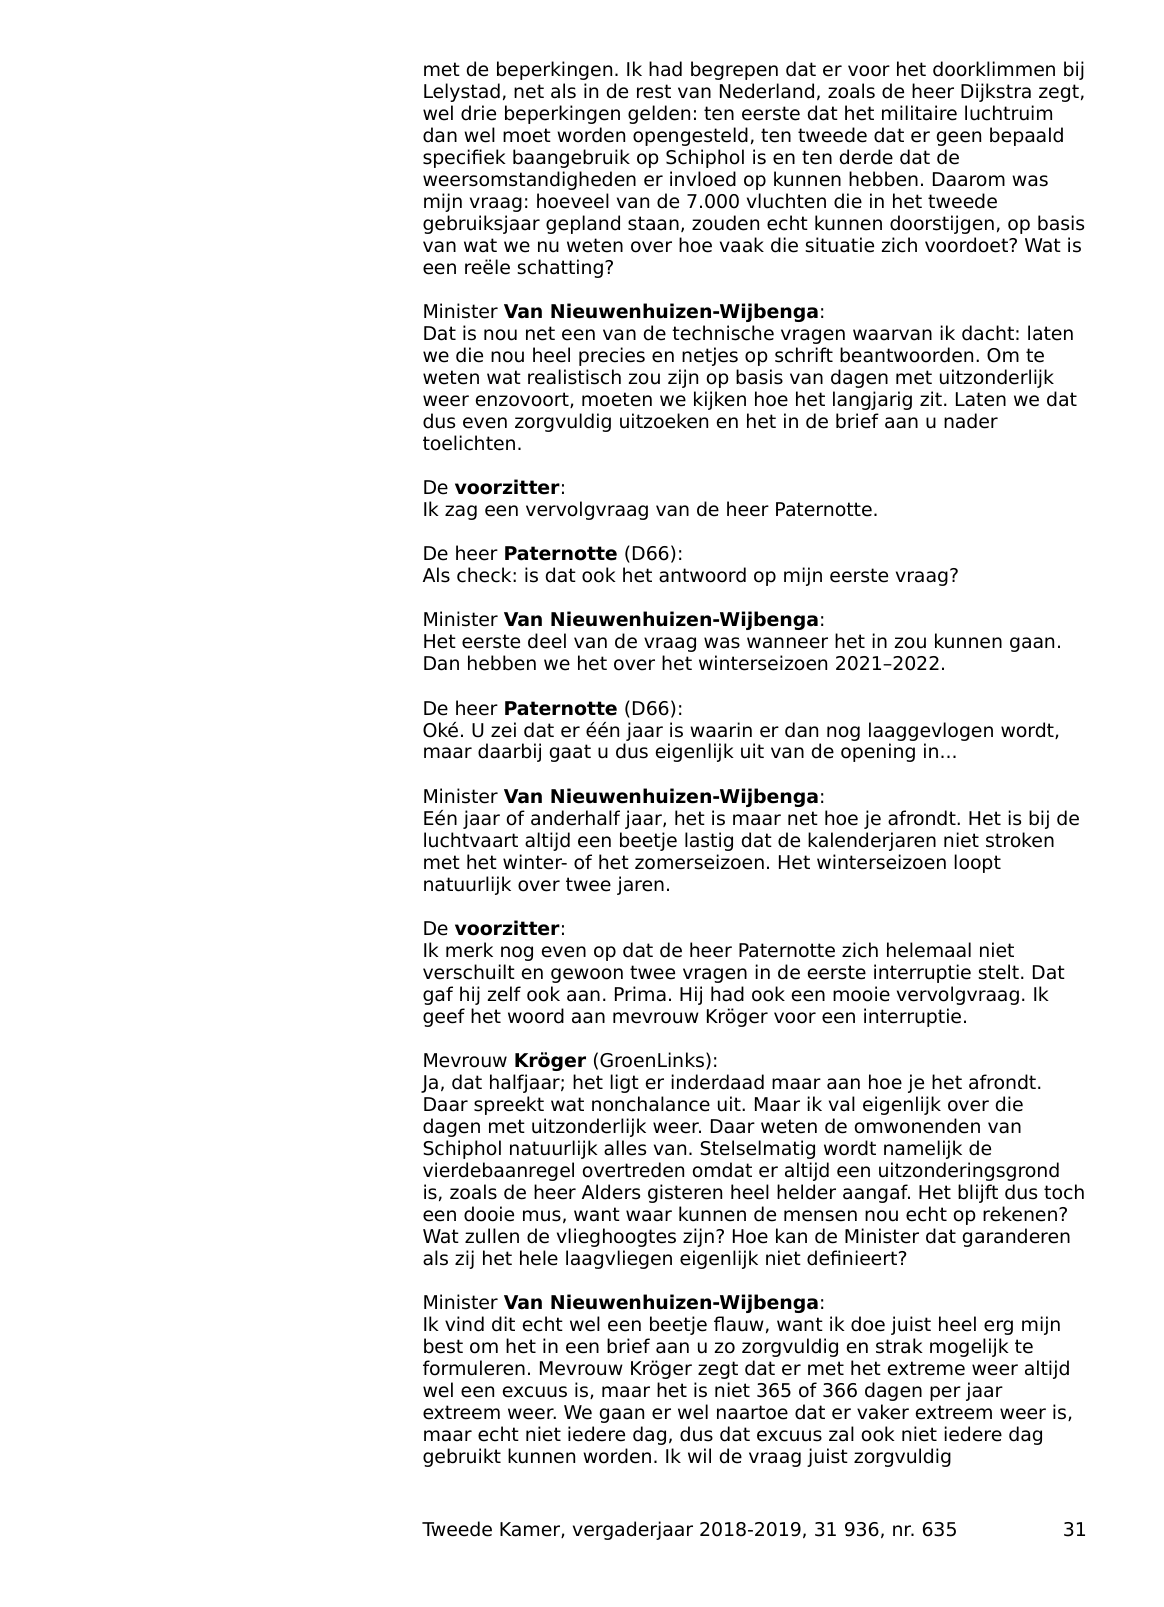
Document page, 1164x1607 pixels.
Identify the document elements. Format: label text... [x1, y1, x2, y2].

text Eén jaar of anderhalf jaar, het is maar net hoe je afrondt. Het is bij de luchtvaart altijd een beetje lastig dat de kalenderjaren niet stroken met het winter- of het zomerseizoen. Het winterseizoen loopt natuurlijk over twee jaren. [422, 808, 1087, 896]
text Ik merk nog even op dat de heer Paternotte zich helemaal niet verschuilt en gewoon twee vragen in de eerste interruptie stelt. Dat gaf hij zelf ook aan. Prima. Hij had ook een mooie vervolgvraag. Ik geef het woord aan mevrouw Kröger voor een interruptie. [422, 940, 1087, 1028]
text Ik vind dit echt wel een beetje flauw, want ik doe juist heel erg mijn best om het in een brief aan u zo zorgvuldig en strak mogelijk te formuleren. Mevrouw Kröger zegt dat er met het extreme weer altijd wel een excuus is, maar het is niet 365 of 366 dagen per jaar extreem weer. We gaan er wel naartoe dat er vaker extreem weer is, maar echt niet iedere dag, dus dat excuus zal ook niet iedere dag gebruikt kunnen worden. Ik wil de vraag juist zorgvuldig [422, 1314, 1087, 1468]
text De voorzitter: [422, 918, 1087, 940]
text De voorzitter: [422, 477, 1087, 499]
text Het eerste deel van de vraag was wanneer het in zou kunnen gaan. Dan hebben we het over het winterseizoen 2021–2022. [422, 631, 1087, 675]
text Ik zag een vervolgvraag van de heer Paternotte. [422, 499, 1087, 521]
text De heer Paternotte (D66): [422, 543, 1087, 565]
text Dat is nou net een van de technische vragen waarvan ik dacht: laten we die nou heel precies en netjes op schrift beantwoorden. Om te weten wat realistisch zou zijn op basis van dagen met uitzonderlijk weer enzovoort, moeten we kijken hoe het langjarig zit. Laten we dat dus even zorgvuldig uitzoeken en het in de brief aan u nader toelichten. [422, 323, 1087, 455]
text Oké. U zei dat er één jaar is waarin er dan nog laaggevlogen wordt, maar daarbij gaat u dus eigenlijk uit van de opening in... [422, 719, 1087, 763]
text Ja, dat halfjaar; het ligt er inderdaad maar aan hoe je het afrondt. Daar spreekt wat nonchalance uit. Maar ik val eigenlijk over die dagen met uitzonderlijk weer. Daar weten de omwonenden van Schiphol natuurlijk alles van. Stelselmatig wordt namelijk de vierdebaanregel overtreden omdat er altijd een uitzonderingsgrond is, zoals de heer Alders gisteren heel helder aangaf. Het blijft dus toch een dooie mus, want waar kunnen de mensen nou echt op rekenen? Wat zullen de vlieghoogtes zijn? Hoe kan de Minister dat garanderen als zij het hele laagvliegen eigenlijk niet definieert? [422, 1072, 1087, 1269]
text met de beperkingen. Ik had begrepen dat er voor het doorklimmen bij Lelystad, net als in de rest van Nederland, zoals de heer Dijkstra zegt, wel drie beperkingen gelden: ten eerste dat het militaire luchtruim dan wel moet worden opengesteld, ten tweede dat er geen bepaald specifiek baangebruik op Schiphol is en ten derde dat de weersomstandigheden er invloed op kunnen hebben. Daarom was mijn vraag: hoeveel van de 7.000 vluchten die in het tweede gebruiksjaar gepland staan, zouden echt kunnen doorstijgen, op basis van wat we nu weten over hoe vaak die situatie zich voordoet? Wat is een reële schatting? [422, 59, 1087, 279]
text Als check: is dat ook het antwoord op mijn eerste vraag? [422, 565, 1087, 587]
text De heer Paternotte (D66): [422, 697, 1087, 719]
text Mevrouw Kröger (GroenLinks): [422, 1050, 1087, 1072]
text Minister Van Nieuwenhuizen-Wijbenga: [422, 1292, 1087, 1314]
text Minister Van Nieuwenhuizen-Wijbenga: [422, 609, 1087, 631]
text Minister Van Nieuwenhuizen-Wijbenga: [422, 301, 1087, 323]
text Minister Van Nieuwenhuizen-Wijbenga: [422, 786, 1087, 808]
